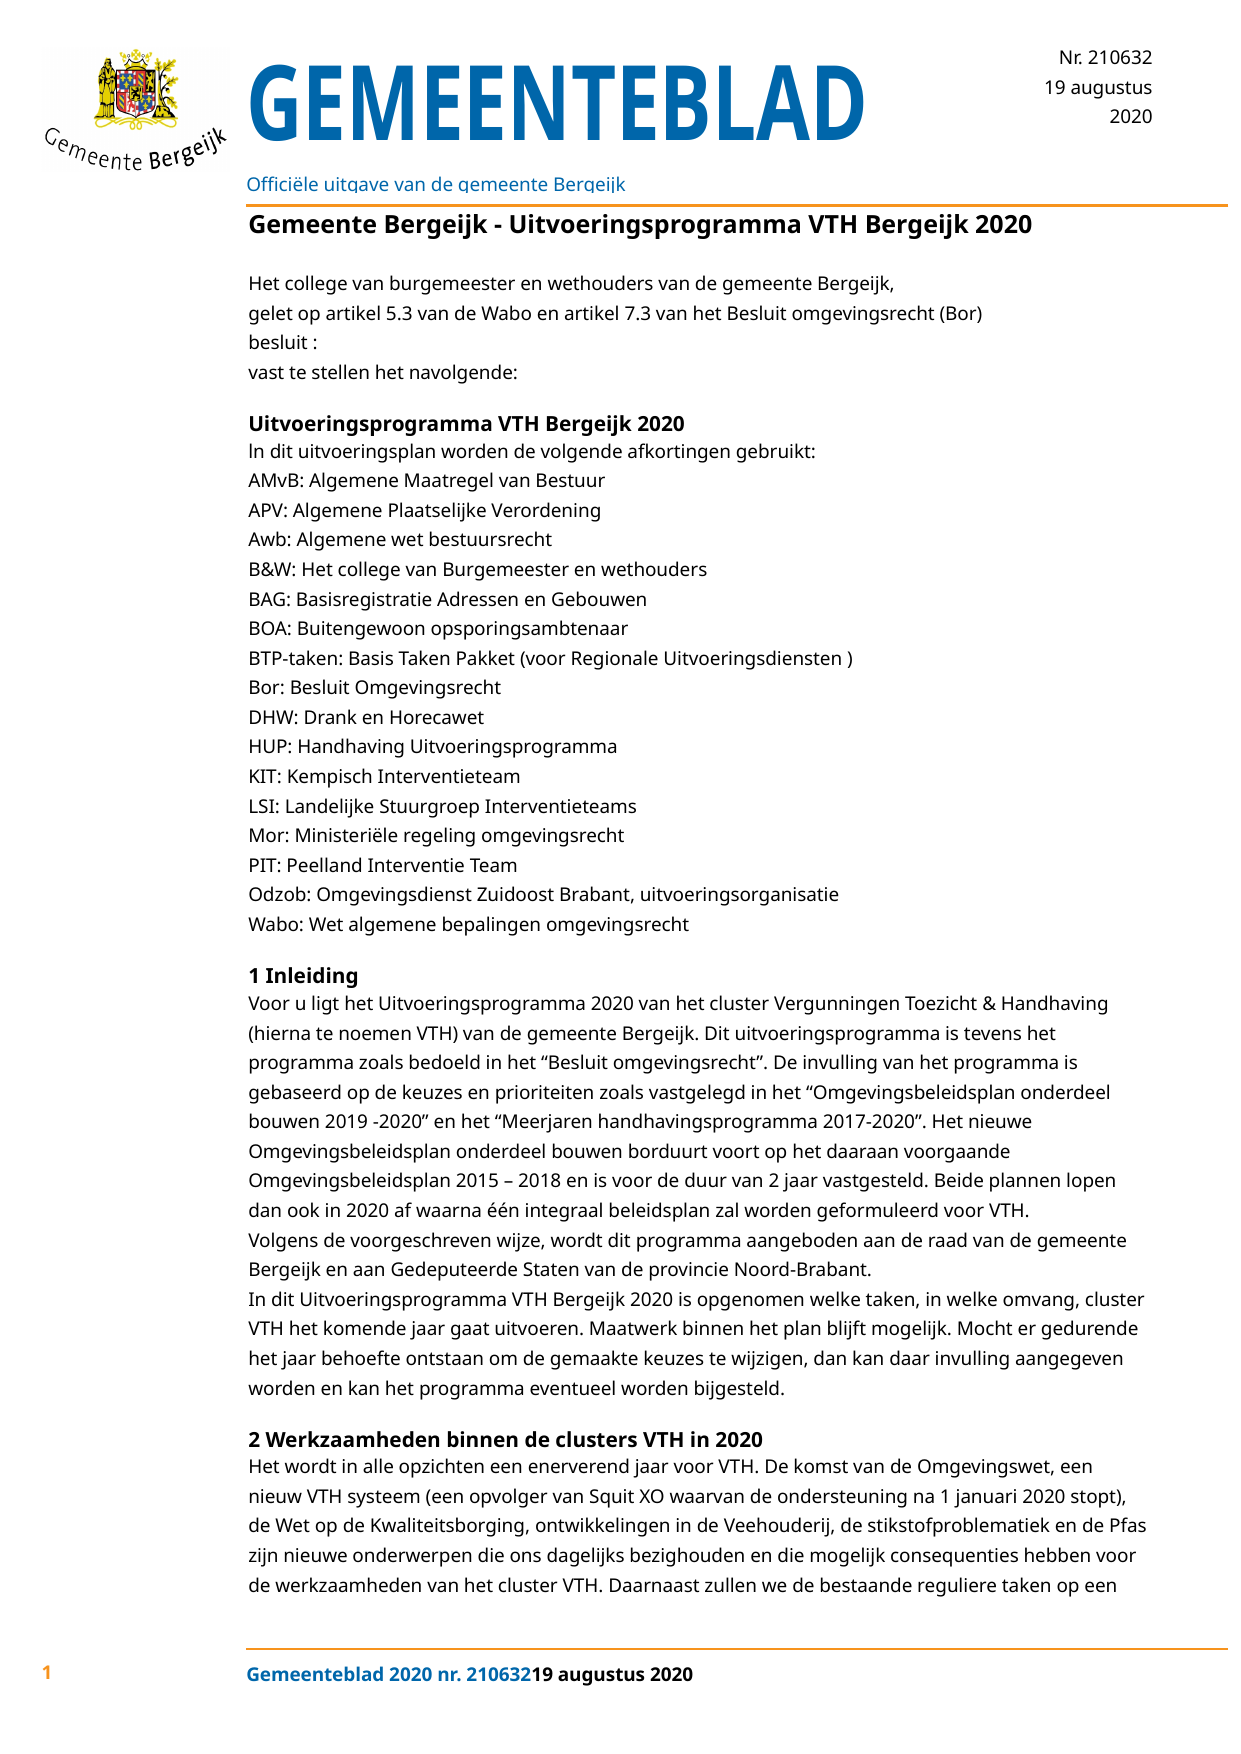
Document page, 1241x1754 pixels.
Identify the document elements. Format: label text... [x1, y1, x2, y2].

text gelet op artikel 5.3 van de Wabo en artikel 7.3 van het Besluit omgevingsrecht (Bor) [248, 300, 1152, 326]
text Gemeente Bergeijk - Uitvoeringsprogramma VTH Bergeijk 2020 [248, 207, 1152, 241]
text PIT: Peelland Interventie Team [248, 852, 1152, 878]
text Het wordt in alle opzichten een enerverend jaar voor VTH. De komst van de Omgevingswet, een nieuw VTH systeem (een opvolger van Squit XO waarvan de ondersteuning na 1 januari 2020 stopt), de Wet op de Kwaliteitsborging, ontwikkelingen in de Veehouderij, de stikstofproblematiek en de Pfas zijn nieuwe onderwerpen die ons dagelijks bezighouden en die mogelijk consequenties hebben voor de werkzaamheden van het cluster VTH. Daarnaast zullen we de bestaande reguliere taken op een [248, 1453, 1152, 1598]
text LSI: Landelijke Stuurgroep Interventieteams [248, 793, 1152, 819]
text DHW: Drank en Horecawet [248, 704, 1152, 730]
text In dit Uitvoeringsprogramma VTH Bergeijk 2020 is opgenomen welke taken, in welke omvang, cluster VTH het komende jaar gaat uitvoeren. Maatwerk binnen het plan blijft mogelijk. Mocht er gedurende het jaar behoefte ontstaan om de gemaakte keuzes te wijzigen, dan kan daar invulling aangegeven worden en kan het programma eventueel worden bijgesteld. [248, 1286, 1152, 1400]
text B&W: Het college van Burgemeester en wethouders [248, 556, 1152, 582]
text Odzob: Omgevingsdienst Zuidoost Brabant, uitvoeringsorganisatie [248, 882, 1152, 907]
picture [41, 47, 231, 172]
text Uitvoeringsprogramma VTH Bergeijk 2020 [248, 409, 1152, 438]
text Volgens de voorgeschreven wijze, wordt dit programma aangeboden aan de raad van de gemeente Bergeijk en aan Gedeputeerde Staten van de provincie Noord-Brabant. [248, 1227, 1152, 1282]
text AMvB: Algemene Maatregel van Bestuur [248, 467, 1152, 493]
text Het college van burgemeester en wethouders van de gemeente Bergeijk, [248, 270, 1152, 296]
text KIT: Kempisch Interventieteam [248, 763, 1152, 789]
text BTP-taken: Basis Taken Pakket (voor Regionale Uitvoeringsdiensten ) [248, 645, 1152, 671]
text BOA: Buitengewoon opsporingsambtenaar [248, 615, 1152, 641]
text Awb: Algemene wet bestuursrecht [248, 527, 1152, 552]
text 1 Inleiding [248, 962, 1152, 990]
text 2 Werkzaamheden binnen de clusters VTH in 2020 [248, 1425, 1152, 1453]
text Bor: Besluit Omgevingsrecht [248, 674, 1152, 700]
text Voor u ligt het Uitvoeringsprogramma 2020 van het cluster Vergunningen Toezicht & Handhaving (hierna te noemen VTH) van de gemeente Bergeijk. Dit uitvoeringsprogramma is tevens het programma zoals bedoeld in het “Besluit omgevingsrecht”. De invulling van het programma is gebaseerd op de keuzes en prioriteiten zoals vastgelegd in het “Omgevingsbeleidsplan onderdeel bouwen 2019 -2020” en het “Meerjaren handhavingsprogramma 2017-2020”. Het nieuwe Omgevingsbeleidsplan onderdeel bouwen borduurt voort op het daaraan voorgaande Omgevingsbeleidsplan 2015 – 2018 en is voor de duur van 2 jaar vastgesteld. Beide plannen lopen dan ook in 2020 af waarna één integraal beleidsplan zal worden geformuleerd voor VTH. [248, 990, 1152, 1223]
text Mor: Ministeriële regeling omgevingsrecht [248, 822, 1152, 848]
text ln dit uitvoeringsplan worden de volgende afkortingen gebruikt: [248, 438, 1152, 464]
text vast te stellen het navolgende: [248, 359, 1152, 385]
text Wabo: Wet algemene bepalingen omgevingsrecht [248, 911, 1152, 937]
text HUP: Handhaving Uitvoeringsprogramma [248, 734, 1152, 759]
text BAG: Basisregistratie Adressen en Gebouwen [248, 586, 1152, 612]
text besluit : [248, 329, 1152, 355]
text APV: Algemene Plaatselijke Verordening [248, 497, 1152, 523]
